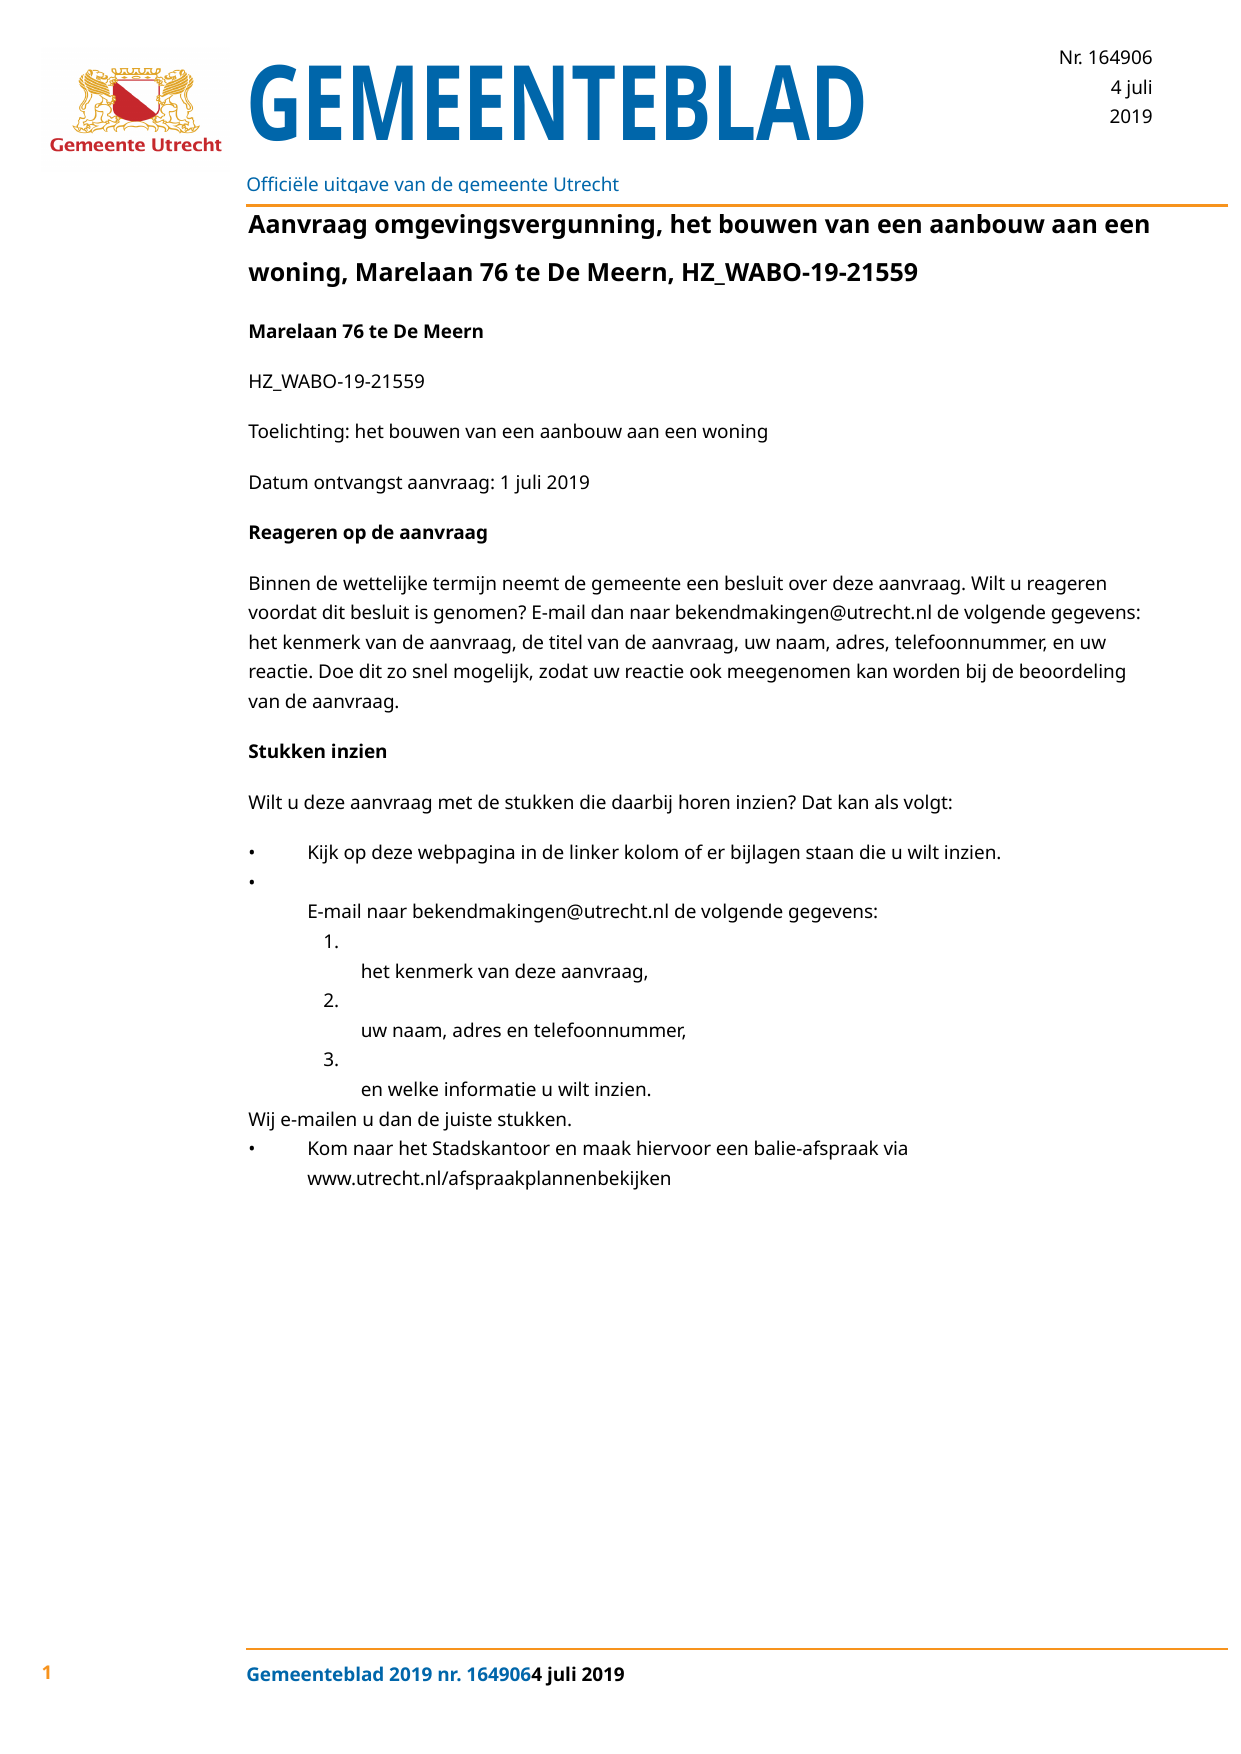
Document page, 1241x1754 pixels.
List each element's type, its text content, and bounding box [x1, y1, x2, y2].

picture [41, 47, 231, 172]
list het kenmerk van deze aanvraag, [323, 958, 1152, 984]
list Kom naar het Stadskantoor en maak hiervoor een balie-afspraak via www.utrecht.nl/afspraakplannenbekijken [248, 1135, 1152, 1191]
list Kijk op deze webpagina in de linker kolom of er bijlagen staan die u wilt inzien. [248, 839, 1152, 865]
list E-mail naar bekendmakingen@utrecht.nl de volgende gegevens: [248, 899, 1152, 924]
text Wilt u deze aanvraag met de stukken die daarbij horen inzien? Dat kan als volgt: [248, 789, 1152, 815]
text Binnen de wettelijke termijn neemt de gemeente een besluit over deze aanvraag. Wilt u reageren voordat dit besluit is genomen? E-mail dan naar bekendmakingen@utrecht.nl de volgende gegevens: het kenmerk van de aanvraag, de titel van de aanvraag, uw naam, adres, telefoonnummer, en uw reactie. Doe dit zo snel mogelijk, zodat uw reactie ook meegenomen kan worden bij de beoordeling van de aanvraag. [248, 570, 1152, 714]
text Toelichting: het bouwen van een aanbouw aan een woning [248, 419, 1152, 444]
list uw naam, adres en telefoonnummer, [323, 1017, 1152, 1043]
text HZ_WABO-19-21559 [248, 368, 1152, 394]
list en welke informatie u wilt inzien. [323, 1076, 1152, 1102]
text Aanvraag omgevingsvergunning, het bouwen van een aanbouw aan een woning, Marelaan 76 te De Meern, HZ_WABO-19-21559 [248, 207, 1152, 288]
text Reageren op de aanvraag [248, 519, 1152, 545]
text Wij e-mailen u dan de juiste stukken. [248, 1106, 1152, 1132]
text Stukken inzien [248, 739, 1152, 764]
text Marelaan 76 te De Meern [248, 318, 1152, 344]
text Datum ontvangst aanvraag: 1 juli 2019 [248, 469, 1152, 495]
